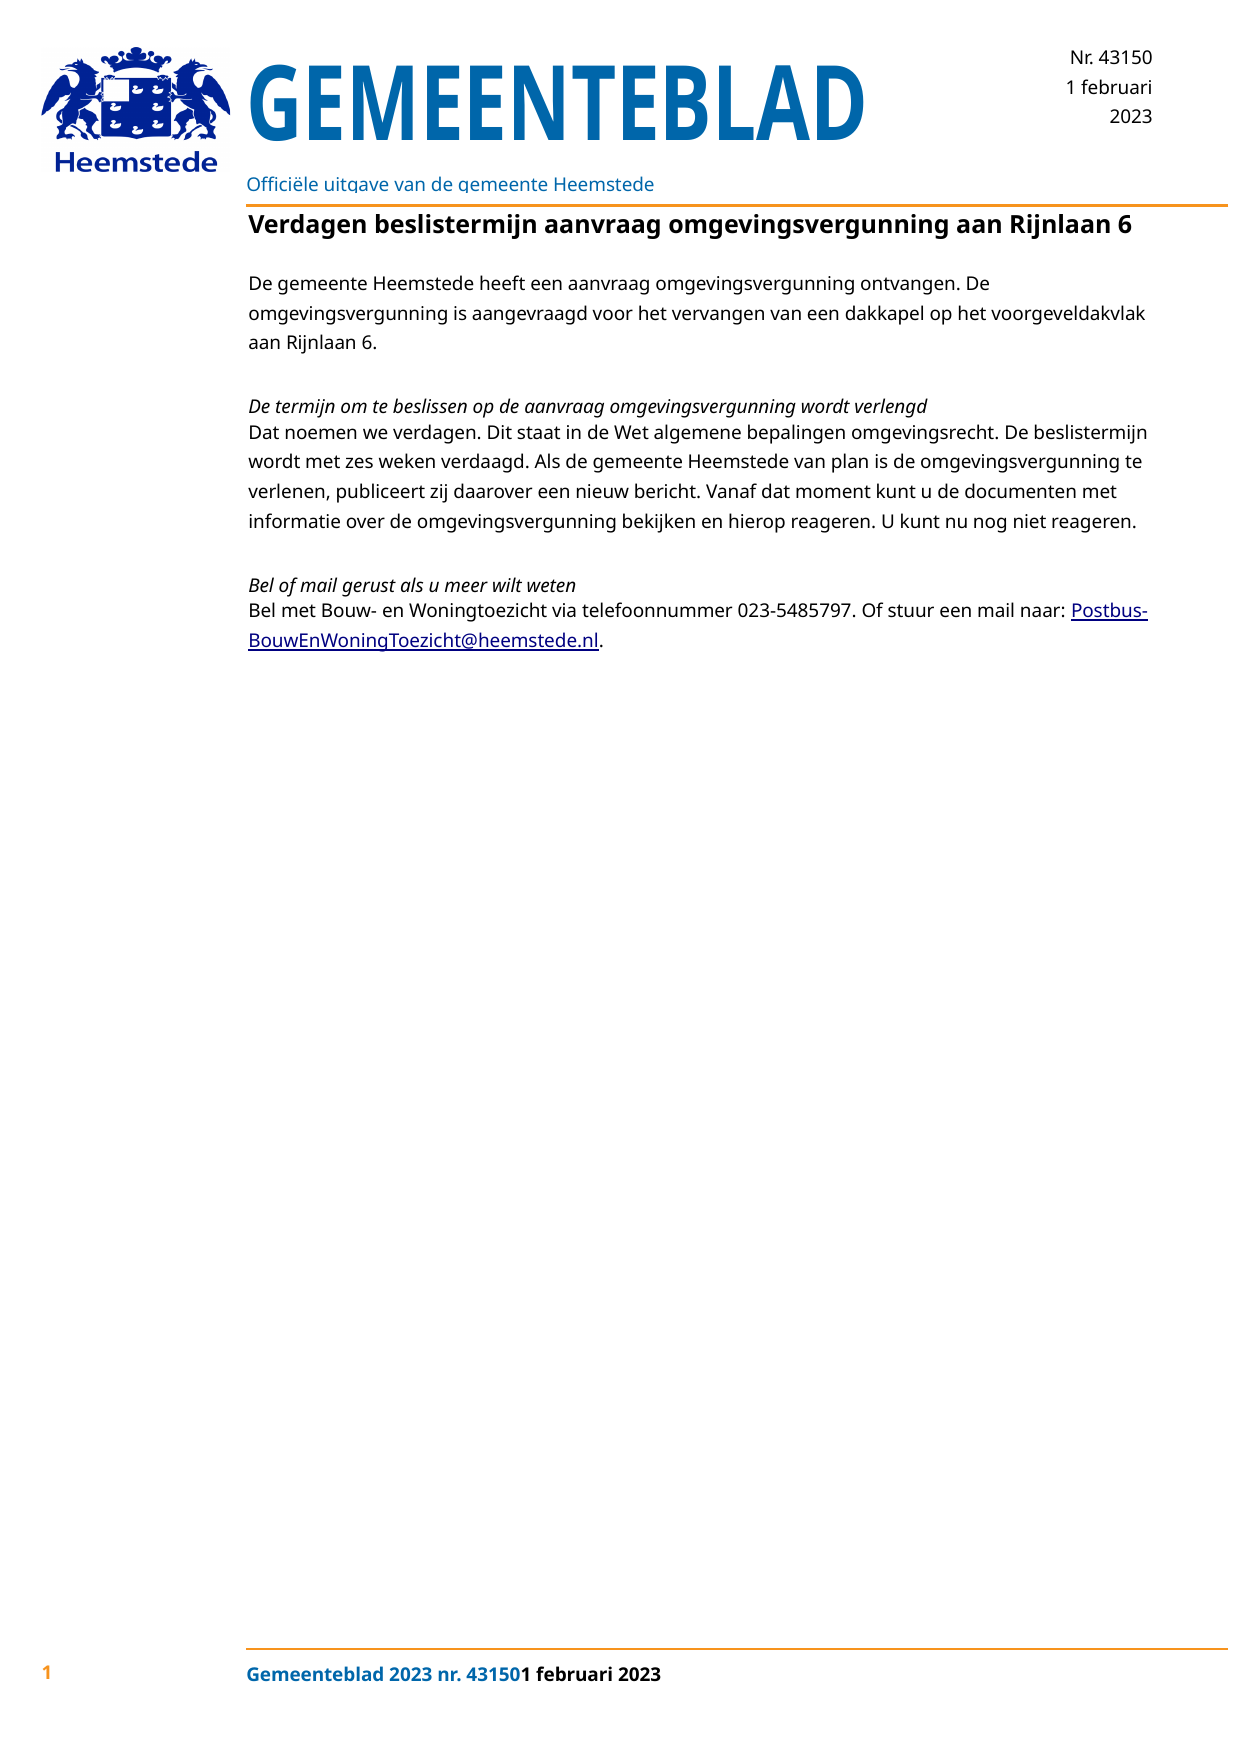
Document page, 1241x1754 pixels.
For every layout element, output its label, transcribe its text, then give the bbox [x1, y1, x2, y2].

text De gemeente Heemstede heeft een aanvraag omgevingsvergunning ontvangen. De omgevingsvergunning is aangevraagd voor het vervangen van een dakkapel op het voorgeveldakvlak aan Rijnlaan 6. [248, 270, 1152, 355]
text Dat noemen we verdagen. Dit staat in de Wet algemene bepalingen omgevingsrecht. De beslistermijn wordt met zes weken verdaagd. Als de gemeente Heemstede van plan is de omgevingsvergunning te verlenen, publiceert zij daarover een nieuw bericht. Vanaf dat moment kunt u de documenten met informatie over de omgevingsvergunning bekijken en hierop reageren. U kunt nu nog niet reageren. [248, 419, 1152, 534]
picture [41, 47, 231, 172]
text De termijn om te beslissen op de aanvraag omgevingsvergunning wordt verlengd [248, 393, 1152, 419]
text Bel of mail gerust als u meer wilt weten [248, 572, 1152, 598]
text Bel met Bouw- en Woningtoezicht via telefoonnummer 023-5485797. Of stuur een mail naar: Postbus-BouwEnWoningToezicht@heemstede.nl. [248, 598, 1152, 653]
text Verdagen beslistermijn aanvraag omgevingsvergunning aan Rijnlaan 6 [248, 207, 1152, 241]
